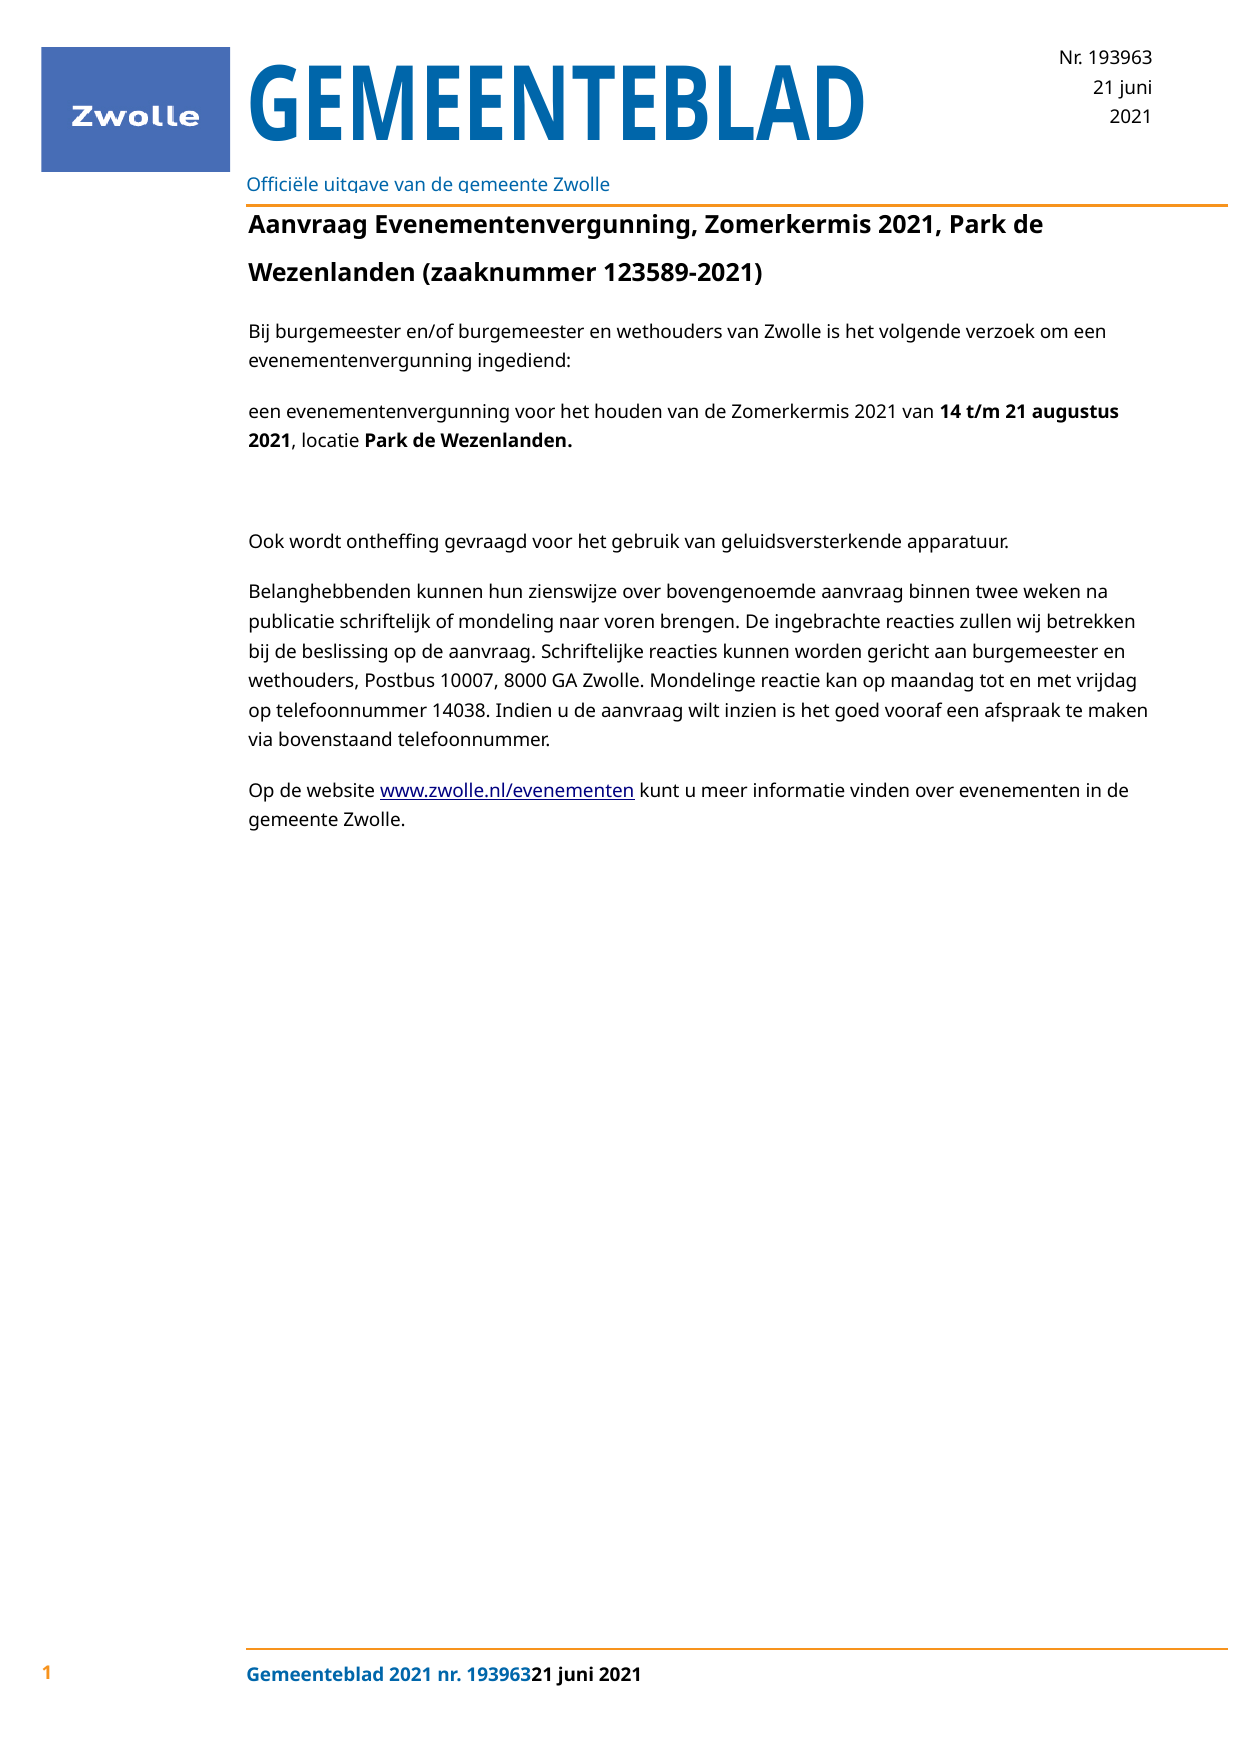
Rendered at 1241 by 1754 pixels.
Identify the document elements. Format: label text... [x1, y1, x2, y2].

text Belanghebbenden kunnen hun zienswijze over bovengenoemde aanvraag binnen twee weken na publicatie schriftelijk of mondeling naar voren brengen. De ingebrachte reacties zullen wij betrekken bij de beslissing op de aanvraag. Schriftelijke reacties kunnen worden gericht aan burgemeester en wethouders, Postbus 10007, 8000 GA Zwolle. Mondelinge reactie kan op maandag tot en met vrijdag op telefoonnummer 14038. Indien u de aanvraag wilt inzien is het goed vooraf een afspraak te maken via bovenstaand telefoonnummer. [248, 579, 1152, 752]
text Bij burgemeester en/of burgemeester en wethouders van Zwolle is het volgende verzoek om een evenementenvergunning ingediend: [248, 318, 1152, 373]
text Ook wordt ontheffing gevraagd voor het gebruik van geluidsversterkende apparatuur. [248, 528, 1152, 554]
text Op de website www.zwolle.nl/evenementen kunt u meer informatie vinden over evenementen in de gemeente Zwolle. [248, 777, 1152, 832]
text een evenementenvergunning voor het houden van de Zomerkermis 2021 van 14 t/m 21 augustus 2021, locatie Park de Wezenlanden. [248, 398, 1152, 453]
text Aanvraag Evenementenvergunning, Zomerkermis 2021, Park de Wezenlanden (zaaknummer 123589-2021) [248, 207, 1152, 288]
picture [41, 47, 231, 172]
